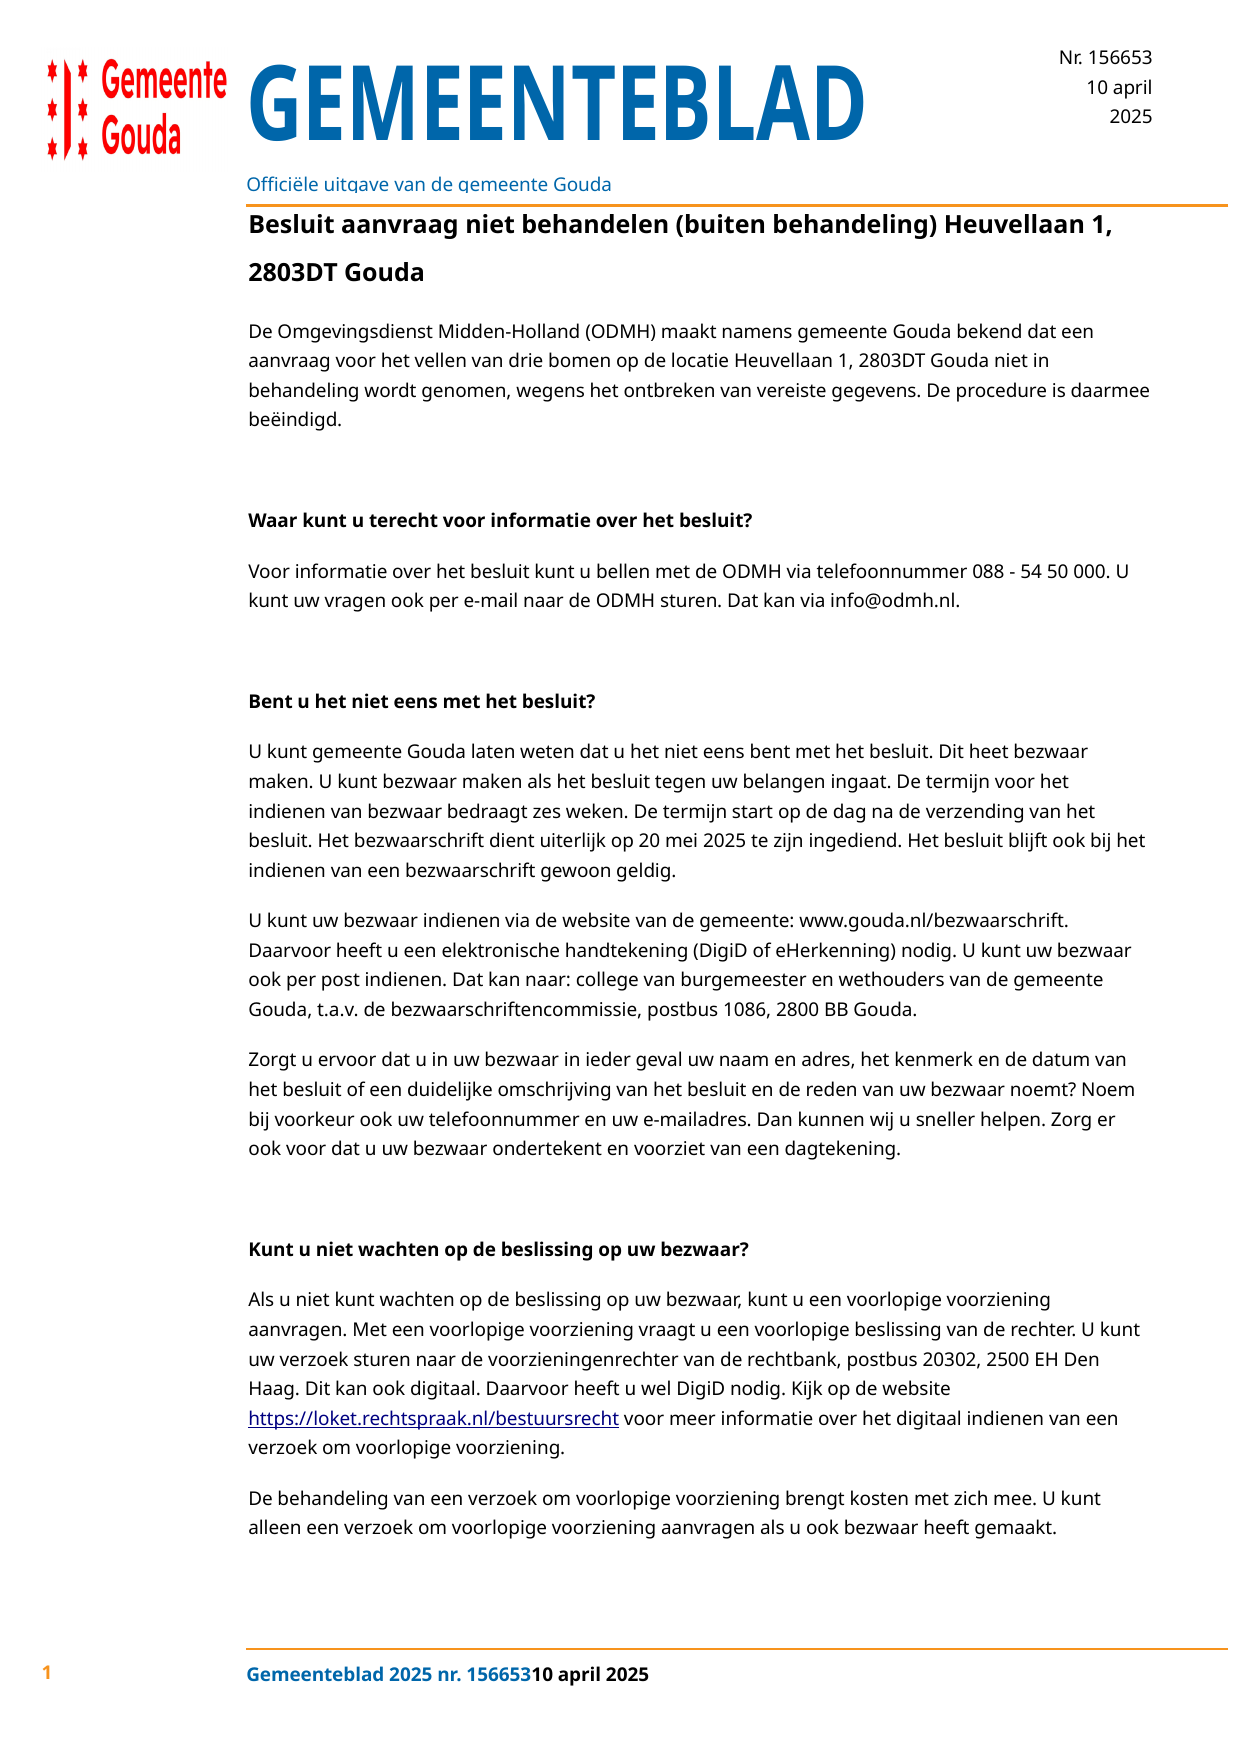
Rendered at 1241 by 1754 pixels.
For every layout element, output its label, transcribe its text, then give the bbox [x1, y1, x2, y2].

text De behandeling van een verzoek om voorlopige voorziening brengt kosten met zich mee. U kunt alleen een verzoek om voorlopige voorziening aanvragen als u ook bezwaar heeft gemaakt. [248, 1485, 1152, 1540]
picture [41, 47, 231, 172]
text Voor informatie over het besluit kunt u bellen met de ODMH via telefoonnummer 088 - 54 50 000. U kunt uw vragen ook per e-mail naar de ODMH sturen. Dat kan via info@odmh.nl. [248, 558, 1152, 613]
text Als u niet kunt wachten op de beslissing op uw bezwaar, kunt u een voorlopige voorziening aanvragen. Met een voorlopige voorziening vraagt u een voorlopige beslissing van de rechter. U kunt uw verzoek sturen naar de voorzieningenrechter van de rechtbank, postbus 20302, 2500 EH Den Haag. Dit kan ook digitaal. Daarvoor heeft u wel DigiD nodig. Kijk op de website https://loket.rechtspraak.nl/bestuursrecht voor meer informatie over het digitaal indienen van een verzoek om voorlopige voorziening. [248, 1287, 1152, 1460]
text Kunt u niet wachten op de beslissing op uw bezwaar? [248, 1236, 1152, 1262]
text Zorgt u ervoor dat u in uw bezwaar in ieder geval uw naam en adres, het kenmerk en de datum van het besluit of een duidelijke omschrijving van het besluit en de reden van uw bezwaar noemt? Noem bij voorkeur ook uw telefoonnummer en uw e-mailadres. Dan kunnen wij u sneller helpen. Zorg er ook voor dat u uw bezwaar ondertekent en voorziet van een dagtekening. [248, 1047, 1152, 1161]
text Besluit aanvraag niet behandelen (buiten behandeling) Heuvellaan 1, 2803DT Gouda [248, 207, 1152, 288]
text De Omgevingsdienst Midden-Holland (ODMH) maakt namens gemeente Gouda bekend dat een aanvraag voor het vellen van drie bomen op de locatie Heuvellaan 1, 2803DT Gouda niet in behandeling wordt genomen, wegens het ontbreken van vereiste gegevens. De procedure is daarmee beëindigd. [248, 318, 1152, 432]
text Bent u het niet eens met het besluit? [248, 688, 1152, 714]
text U kunt gemeente Gouda laten weten dat u het niet eens bent met het besluit. Dit heet bezwaar maken. U kunt bezwaar maken als het besluit tegen uw belangen ingaat. De termijn voor het indienen van bezwaar bedraagt zes weken. De termijn start op de dag na de verzending van het besluit. Het bezwaarschrift dient uiterlijk op 20 mei 2025 te zijn ingediend. Het besluit blijft ook bij het indienen van een bezwaarschrift gewoon geldig. [248, 739, 1152, 883]
text Waar kunt u terecht voor informatie over het besluit? [248, 507, 1152, 533]
text U kunt uw bezwaar indienen via de website van de gemeente: www.gouda.nl/bezwaarschrift. Daarvoor heeft u een elektronische handtekening (DigiD of eHerkenning) nodig. U kunt uw bezwaar ook per post indienen. Dat kan naar: college van burgemeester en wethouders van de gemeente Gouda, t.a.v. de bezwaarschriftencommissie, postbus 1086, 2800 BB Gouda. [248, 907, 1152, 1022]
